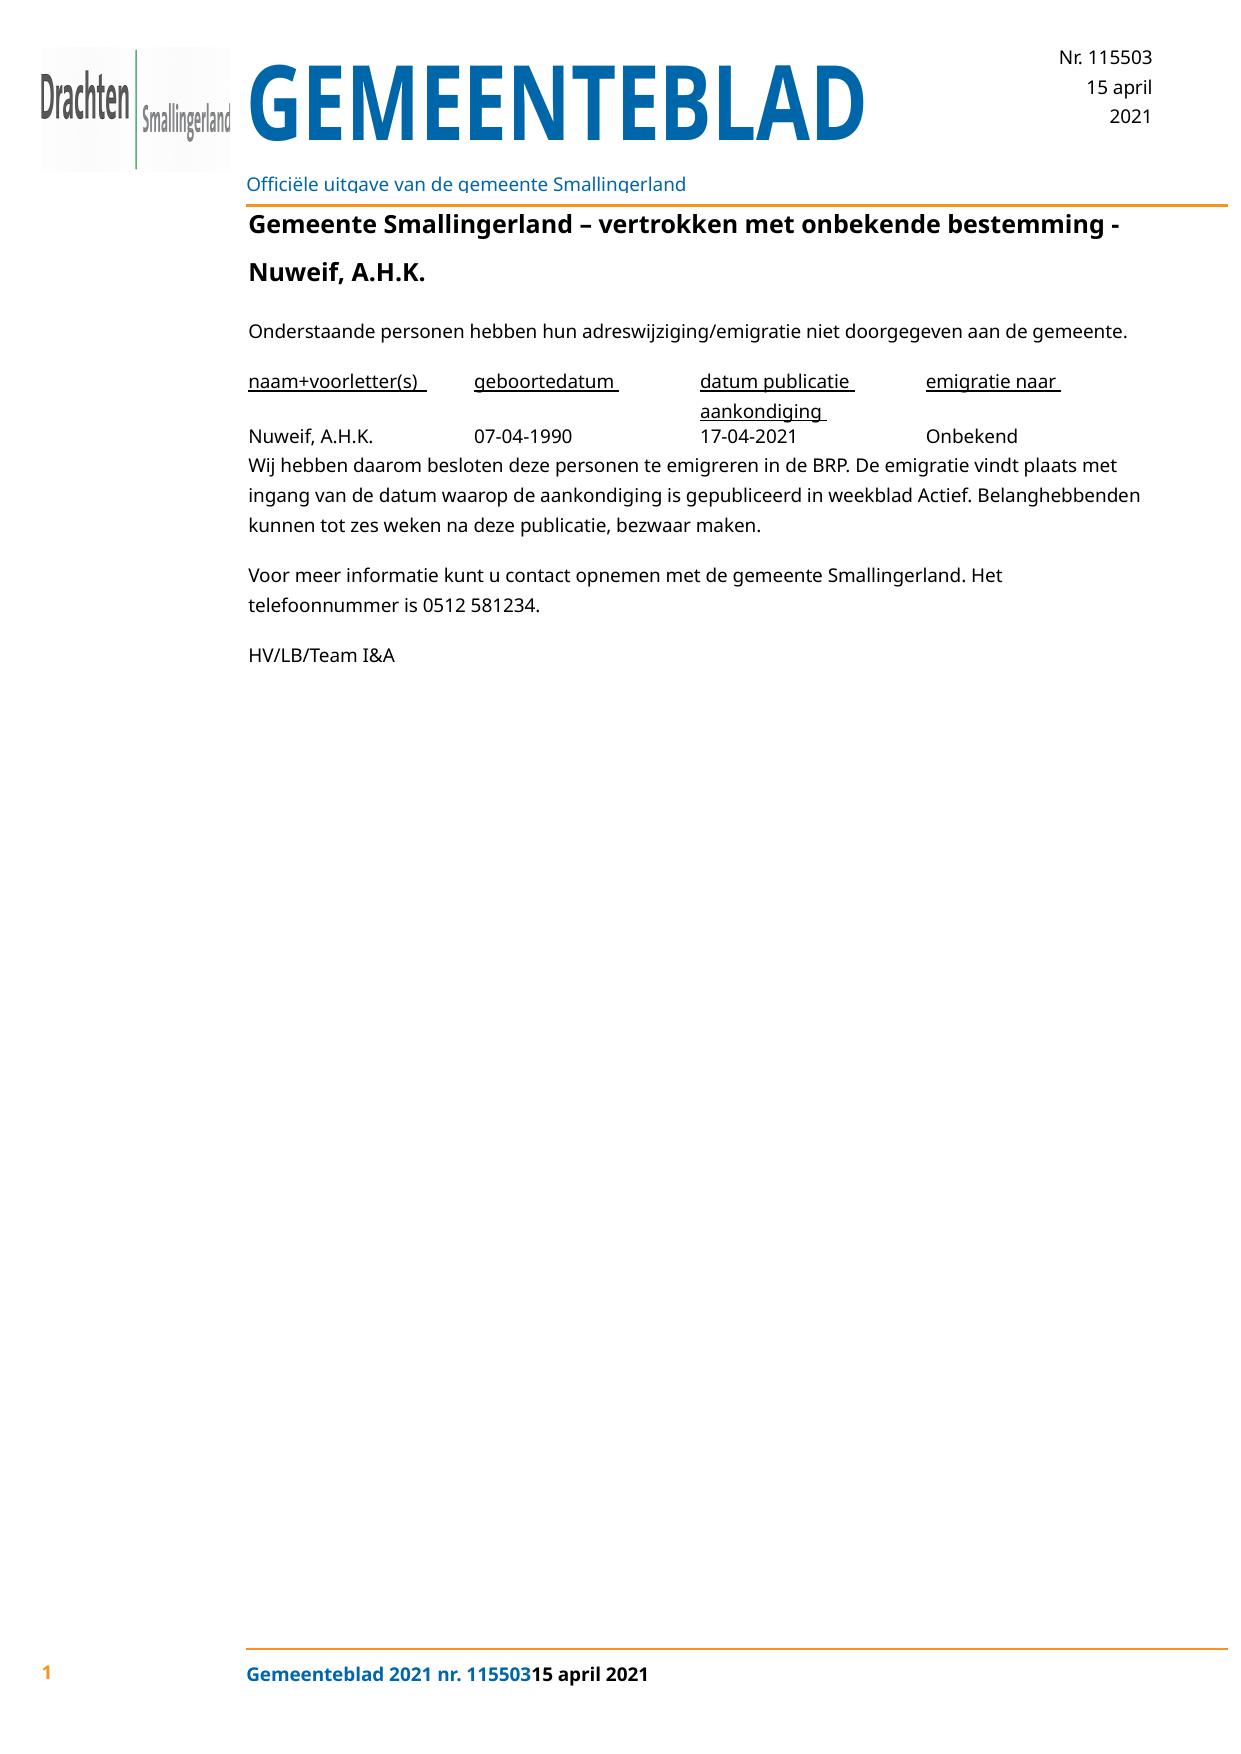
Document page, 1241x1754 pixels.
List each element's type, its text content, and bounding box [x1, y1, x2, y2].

text Gemeente Smallingerland – vertrokken met onbekende bestemming - Nuweif, A.H.K. [248, 207, 1152, 288]
table_header geboortedatum [474, 369, 700, 424]
text Voor meer informatie kunt u contact opnemen met de gemeente Smallingerland. Het telefoonnummer is 0512 581234. [248, 562, 1152, 618]
table_cell 07-04-1990 [474, 424, 700, 449]
table_header emigratie naar [926, 369, 1152, 424]
table_cell Nuweif, A.H.K. [248, 424, 474, 449]
text Wij hebben daarom besloten deze personen te emigreren in de BRP. De emigratie vindt plaats met ingang van de datum waarop de aankondiging is gepubliceerd in weekblad Actief. Belanghebbenden kunnen tot zes weken na deze publicatie, bezwaar maken. [248, 453, 1152, 538]
table_cell Onbekend [926, 424, 1152, 449]
table_header naam+voorletter(s) [248, 369, 474, 424]
table_header datum publicatie aankondiging [700, 369, 926, 424]
picture [41, 47, 231, 172]
table_cell 17-04-2021 [700, 424, 926, 449]
text Onderstaande personen hebben hun adreswijziging/emigratie niet doorgegeven aan de gemeente. [248, 318, 1152, 344]
text HV/LB/Team I&A [248, 642, 1152, 668]
